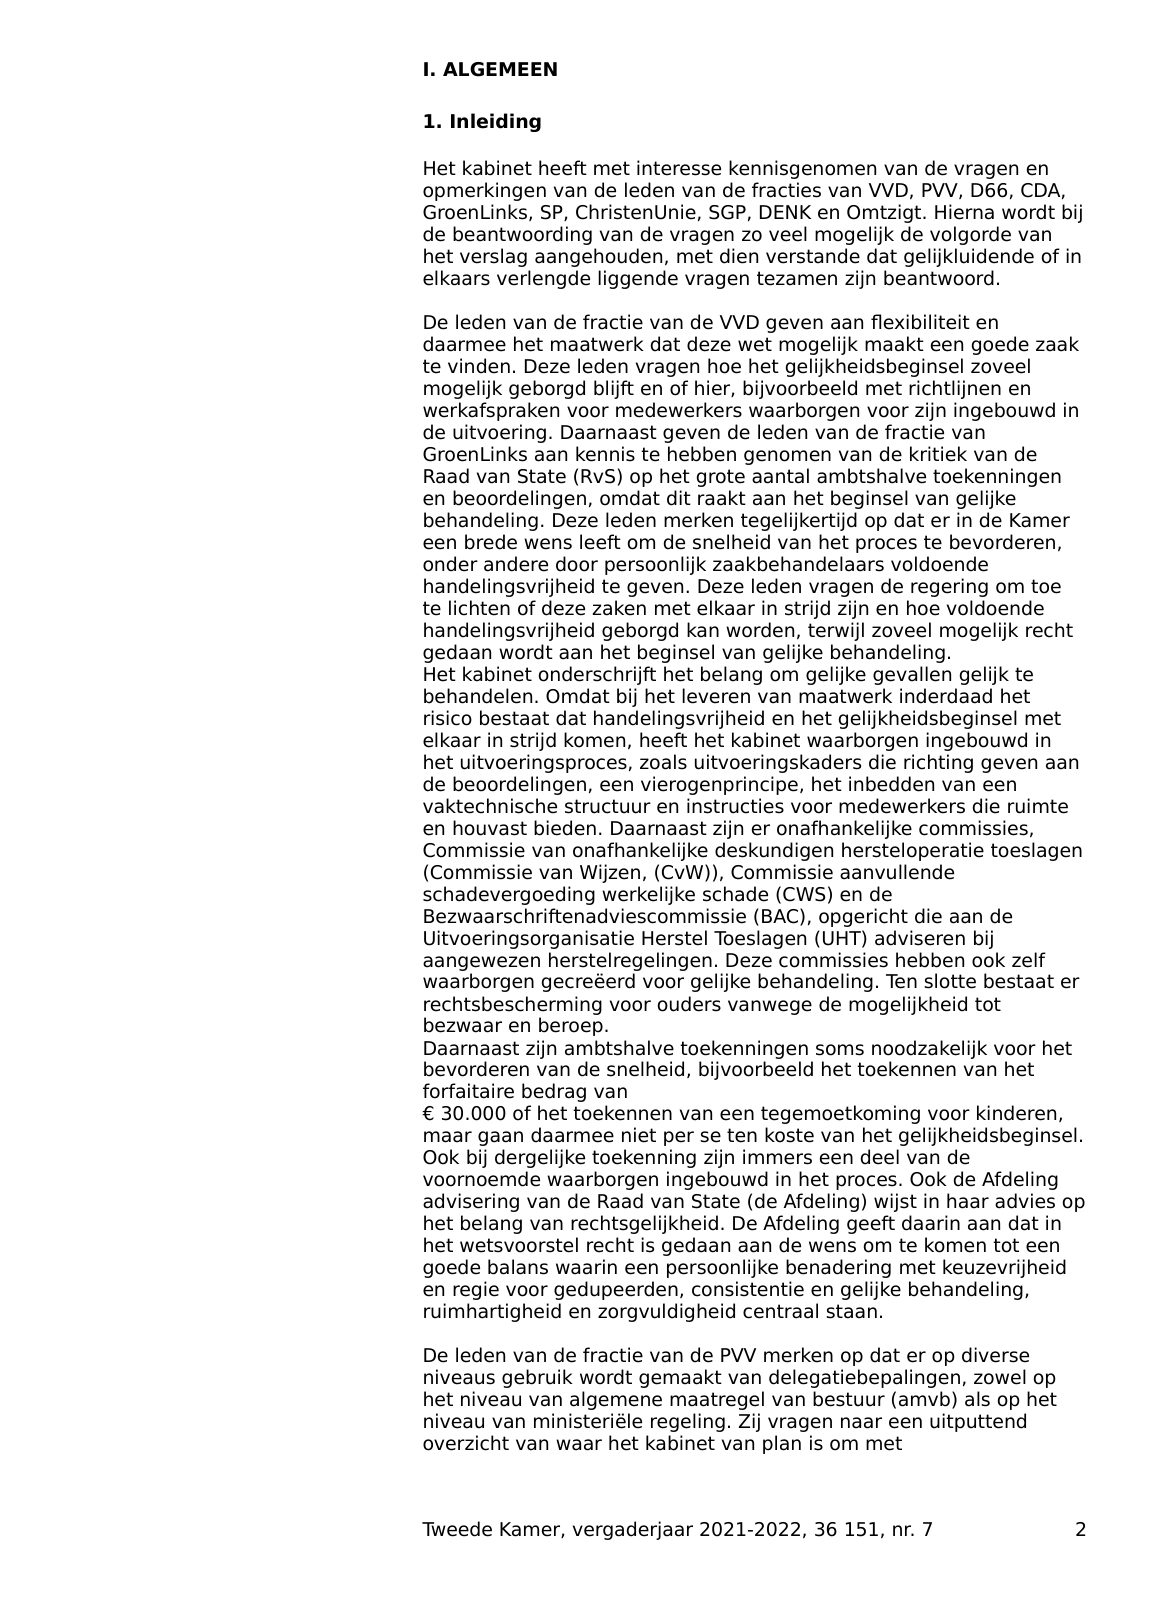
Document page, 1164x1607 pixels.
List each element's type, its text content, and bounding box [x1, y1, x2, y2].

text De leden van de fractie van de PVV merken op dat er op diverse niveaus gebruik wordt gemaakt van delegatiebepalingen, zowel op het niveau van algemene maatregel van bestuur (amvb) als op het niveau van ministeriële regeling. Zij vragen naar een uitputtend overzicht van waar het kabinet van plan is om met [422, 1345, 1087, 1455]
subtitle 1. Inleiding [422, 111, 1087, 133]
text Daarnaast zijn ambtshalve toekenningen soms noodzakelijk voor het bevorderen van de snelheid, bijvoorbeeld het toekennen van het forfaitaire bedrag van [422, 1037, 1087, 1103]
text Het kabinet heeft met interesse kennisgenomen van de vragen en opmerkingen van de leden van de fracties van VVD, PVV, D66, CDA, GroenLinks, SP, ChristenUnie, SGP, DENK en Omtzigt. Hierna wordt bij de beantwoording van de vragen zo veel mogelijk de volgorde van het verslag aangehouden, met dien verstande dat gelijkluidende of in elkaars verlengde liggende vragen tezamen zijn beantwoord. [422, 158, 1087, 290]
subtitle I. ALGEMEEN [422, 59, 1087, 81]
text Het kabinet onderschrijft het belang om gelijke gevallen gelijk te behandelen. Omdat bij het leveren van maatwerk inderdaad het risico bestaat dat handelingsvrijheid en het gelijkheidsbeginsel met elkaar in strijd komen, heeft het kabinet waarborgen ingebouwd in het uitvoeringsproces, zoals uitvoeringskaders die richting geven aan de beoordelingen, een vierogenprincipe, het inbedden van een vaktechnische structuur en instructies voor medewerkers die ruimte en houvast bieden. Daarnaast zijn er onafhankelijke commissies, Commissie van onafhankelijke deskundigen hersteloperatie toeslagen (Commissie van Wijzen, (CvW)), Commissie aanvullende schadevergoeding werkelijke schade (CWS) en de Bezwaarschriftenadviescommissie (BAC), opgericht die aan de Uitvoeringsorganisatie Herstel Toeslagen (UHT) adviseren bij aangewezen herstelregelingen. Deze commissies hebben ook zelf waarborgen gecreëerd voor gelijke behandeling. Ten slotte bestaat er rechtsbescherming voor ouders vanwege de mogelijkheid tot bezwaar en beroep. [422, 664, 1087, 1037]
text De leden van de fractie van de VVD geven aan flexibiliteit en daarmee het maatwerk dat deze wet mogelijk maakt een goede zaak te vinden. Deze leden vragen hoe het gelijkheidsbeginsel zoveel mogelijk geborgd blijft en of hier, bijvoorbeeld met richtlijnen en werkafspraken voor medewerkers waarborgen voor zijn ingebouwd in de uitvoering. Daarnaast geven de leden van de fractie van GroenLinks aan kennis te hebben genomen van de kritiek van de Raad van State (RvS) op het grote aantal ambtshalve toekenningen en beoordelingen, omdat dit raakt aan het beginsel van gelijke behandeling. Deze leden merken tegelijkertijd op dat er in de Kamer een brede wens leeft om de snelheid van het proces te bevorderen, onder andere door persoonlijk zaakbehandelaars voldoende handelingsvrijheid te geven. Deze leden vragen de regering om toe te lichten of deze zaken met elkaar in strijd zijn en hoe voldoende handelingsvrijheid geborgd kan worden, terwijl zoveel mogelijk recht gedaan wordt aan het beginsel van gelijke behandeling. [422, 312, 1087, 664]
text € 30.000 of het toekennen van een tegemoetkoming voor kinderen, maar gaan daarmee niet per se ten koste van het gelijkheidsbeginsel. Ook bij dergelijke toekenning zijn immers een deel van de voornoemde waarborgen ingebouwd in het proces. Ook de Afdeling advisering van de Raad van State (de Afdeling) wijst in haar advies op het belang van rechtsgelijkheid. De Afdeling geeft daarin aan dat in het wetsvoorstel recht is gedaan aan de wens om te komen tot een goede balans waarin een persoonlijke benadering met keuzevrijheid en regie voor gedupeerden, consistentie en gelijke behandeling, ruimhartigheid en zorgvuldigheid centraal staan. [422, 1103, 1087, 1323]
